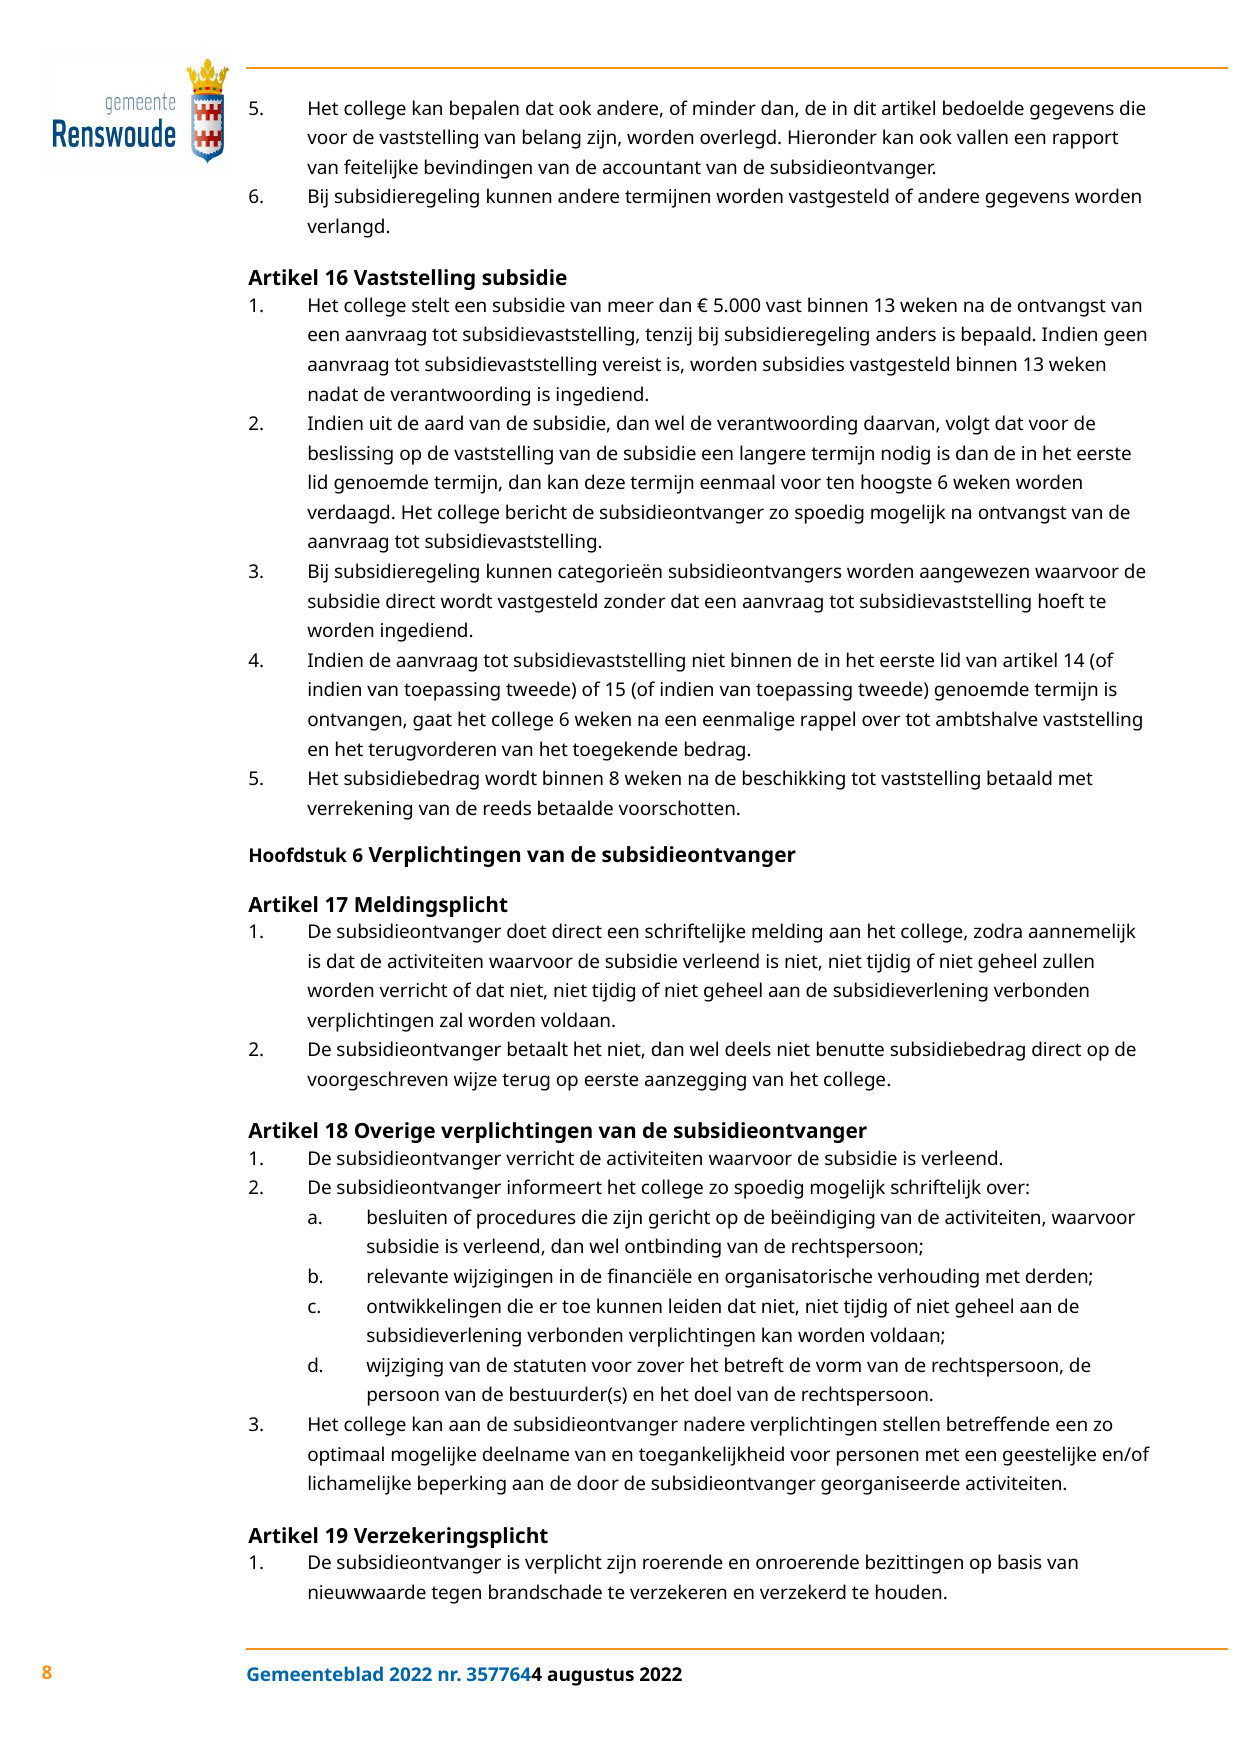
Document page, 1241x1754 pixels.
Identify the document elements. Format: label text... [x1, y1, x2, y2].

list De subsidieontvanger doet direct een schriftelijke melding aan het college, zodra aannemelijk is dat de activiteiten waarvoor de subsidie verleend is niet, niet tijdig of niet geheel zullen worden verricht of dat niet, niet tijdig of niet geheel aan de subsidieverlening verbonden verplichtingen zal worden voldaan. [248, 918, 1152, 1033]
text Artikel 16 Vaststelling subsidie [248, 263, 1152, 292]
list Het college kan bepalen dat ook andere, of minder dan, de in dit artikel bedoelde gegevens die voor de vaststelling van belang zijn, worden overlegd. Hieronder kan ook vallen een rapport van feitelijke bevindingen van de accountant van de subsidieontvanger. [248, 95, 1152, 180]
list Bij subsidieregeling kunnen andere termijnen worden vastgesteld of andere gegevens worden verlangd. [248, 183, 1152, 239]
text Artikel 17 Meldingsplicht [248, 890, 1152, 918]
list besluiten of procedures die zijn gericht op de beëindiging van de activiteiten, waarvoor subsidie is verleend, dan wel ontbinding van de rechtspersoon; [307, 1204, 1152, 1259]
list relevante wijzigingen in de financiële en organisatorische verhouding met derden; [307, 1263, 1152, 1289]
list Het subsidiebedrag wordt binnen 8 weken na de beschikking tot vaststelling betaald met verrekening van de reeds betaalde voorschotten. [248, 765, 1152, 821]
text Artikel 19 Verzekeringsplicht [248, 1521, 1152, 1549]
list De subsidieontvanger betaalt het niet, dan wel deels niet benutte subsidiebedrag direct op de voorgeschreven wijze terug op eerste aanzegging van het college. [248, 1037, 1152, 1092]
text Hoofdstuk 6 Verplichtingen van de subsidieontvanger [248, 841, 1152, 869]
picture [41, 47, 231, 172]
list Indien uit de aard van de subsidie, dan wel de verantwoording daarvan, volgt dat voor de beslissing op de vaststelling van de subsidie een langere termijn nodig is dan de in het eerste lid genoemde termijn, dan kan deze termijn eenmaal voor ten hoogste 6 weken worden verdaagd. Het college bericht de subsidieontvanger zo spoedig mogelijk na ontvangst van de aanvraag tot subsidievaststelling. [248, 410, 1152, 554]
list Indien de aanvraag tot subsidievaststelling niet binnen de in het eerste lid van artikel 14 (of indien van toepassing tweede) of 15 (of indien van toepassing tweede) genoemde termijn is ontvangen, gaat het college 6 weken na een eenmalige rappel over tot ambtshalve vaststelling en het terugvorderen van het toegekende bedrag. [248, 647, 1152, 761]
list De subsidieontvanger informeert het college zo spoedig mogelijk schriftelijk over: [248, 1174, 1152, 1200]
list Het college kan aan de subsidieontvanger nadere verplichtingen stellen betreffende een zo optimaal mogelijke deelname van en toegankelijkheid voor personen met een geestelijke en/of lichamelijke beperking aan de door de subsidieontvanger georganiseerde activiteiten. [248, 1411, 1152, 1496]
list wijziging van de statuten voor zover het betreft de vorm van de rechtspersoon, de persoon van de bestuurder(s) en het doel van de rechtspersoon. [307, 1352, 1152, 1407]
list Bij subsidieregeling kunnen categorieën subsidieontvangers worden aangewezen waarvoor de subsidie direct wordt vastgesteld zonder dat een aanvraag tot subsidievaststelling hoeft te worden ingediend. [248, 558, 1152, 643]
list Het college stelt een subsidie van meer dan € 5.000 vast binnen 13 weken na de ontvangst van een aanvraag tot subsidievaststelling, tenzij bij subsidieregeling anders is bepaald. Indien geen aanvraag tot subsidievaststelling vereist is, worden subsidies vastgesteld binnen 13 weken nadat de verantwoording is ingediend. [248, 292, 1152, 406]
list De subsidieontvanger verricht de activiteiten waarvoor de subsidie is verleend. [248, 1145, 1152, 1171]
list De subsidieontvanger is verplicht zijn roerende en onroerende bezittingen op basis van nieuwwaarde tegen brandschade te verzekeren en verzekerd te houden. [248, 1549, 1152, 1604]
text Artikel 18 Overige verplichtingen van de subsidieontvanger [248, 1117, 1152, 1145]
list ontwikkelingen die er toe kunnen leiden dat niet, niet tijdig of niet geheel aan de subsidieverlening verbonden verplichtingen kan worden voldaan; [307, 1293, 1152, 1348]
